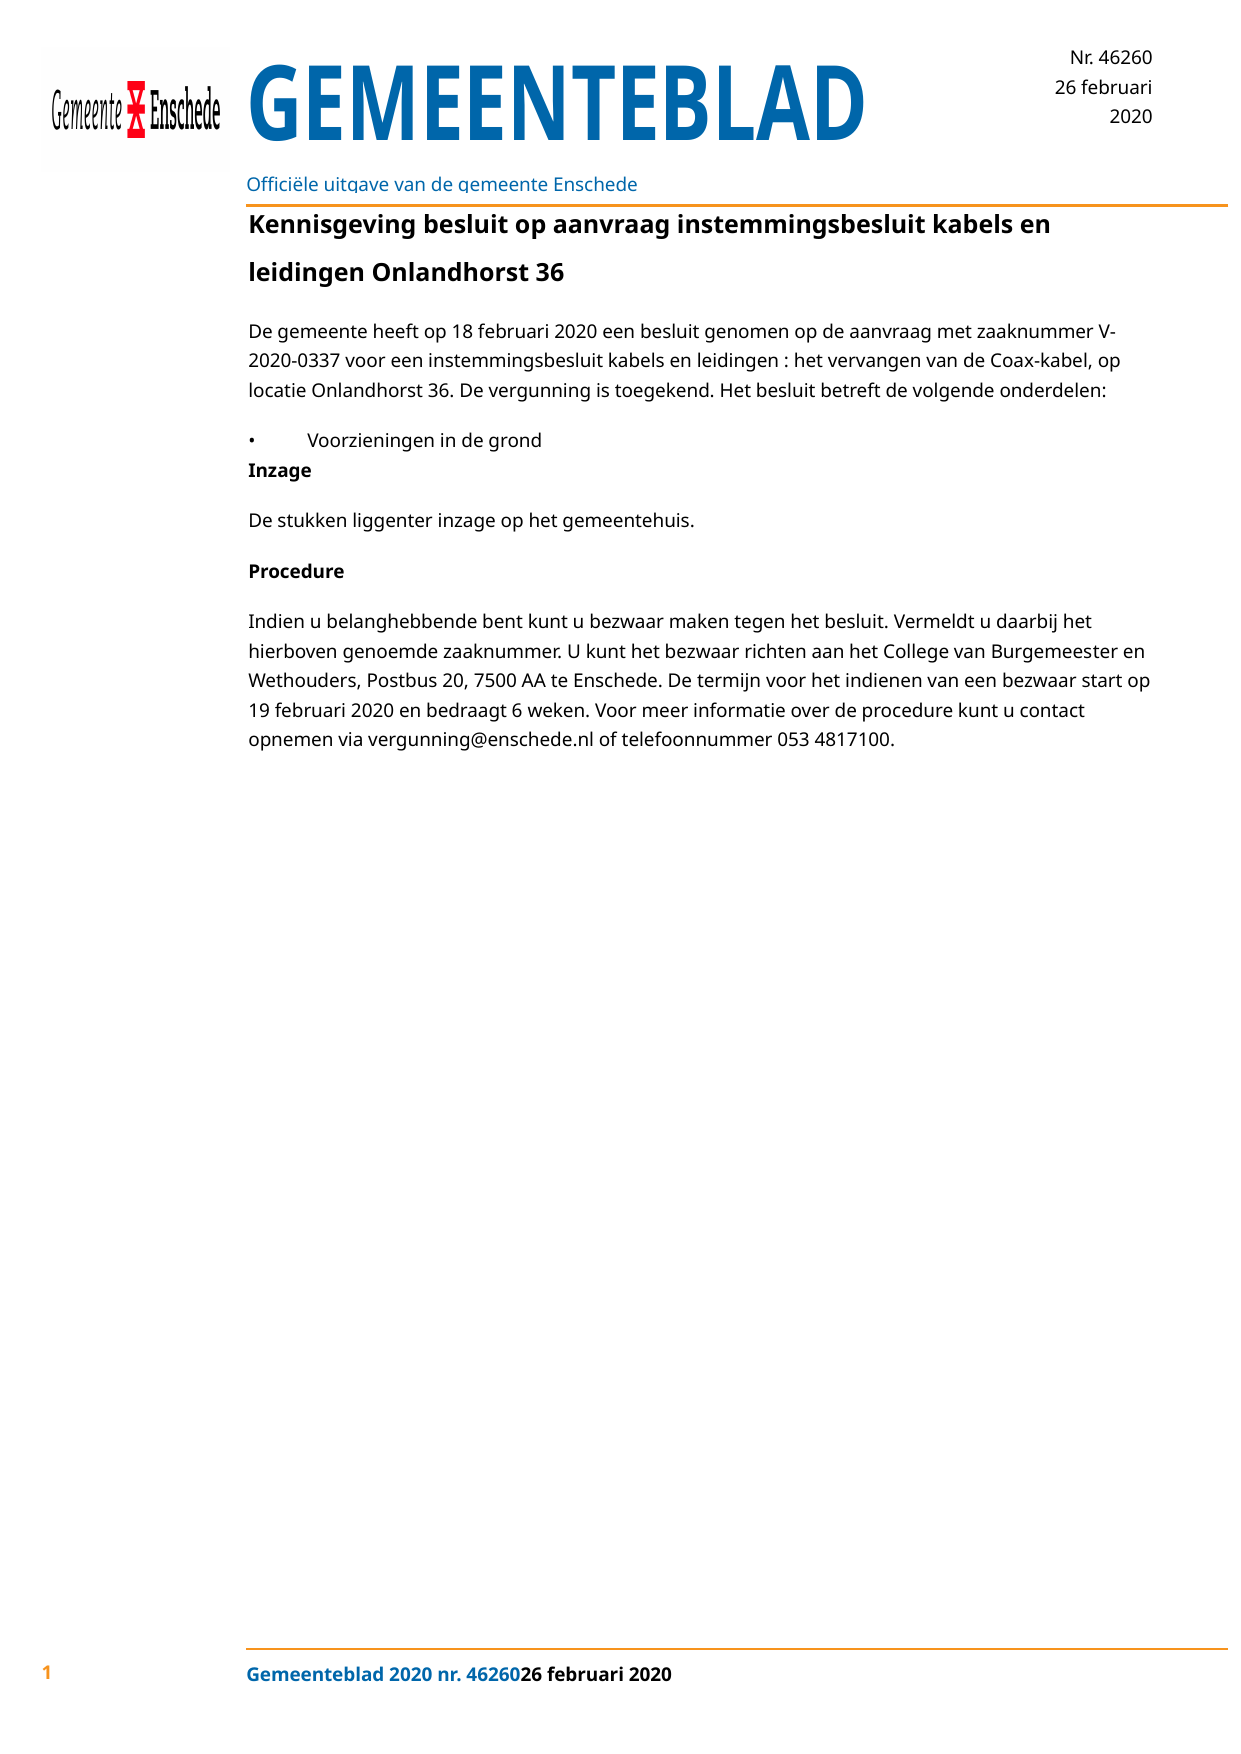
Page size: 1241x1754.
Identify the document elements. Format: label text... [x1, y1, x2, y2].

text De stukken liggenter inzage op het gemeentehuis. [248, 507, 1152, 533]
text De gemeente heeft op 18 februari 2020 een besluit genomen op de aanvraag met zaaknummer V-2020-0337 voor een instemmingsbesluit kabels en leidingen : het vervangen van de Coax-kabel, op locatie Onlandhorst 36. De vergunning is toegekend. Het besluit betreft de volgende onderdelen: [248, 318, 1152, 403]
text Inzage [248, 457, 1152, 483]
text Indien u belanghebbende bent kunt u bezwaar maken tegen het besluit. Vermeldt u daarbij het hierboven genoemde zaaknummer. U kunt het bezwaar richten aan het College van Burgemees­ter en Wethouders, Postbus 20, 7500 AA te Enschede. De termijn voor het indienen van een bezwaar start op 19 februari 2020 en bedraagt 6 weken. Voor meer informatie over de procedure kunt u contact opnemen via vergunning@enschede.nl of telefoonnummer 053 4817100. [248, 608, 1152, 752]
picture [41, 47, 231, 172]
list Voorzieningen in de grond [248, 427, 1152, 453]
text Kennisgeving besluit op aanvraag instemmingsbesluit kabels en leidingen Onlandhorst 36 [248, 207, 1152, 288]
text Procedure [248, 558, 1152, 584]
